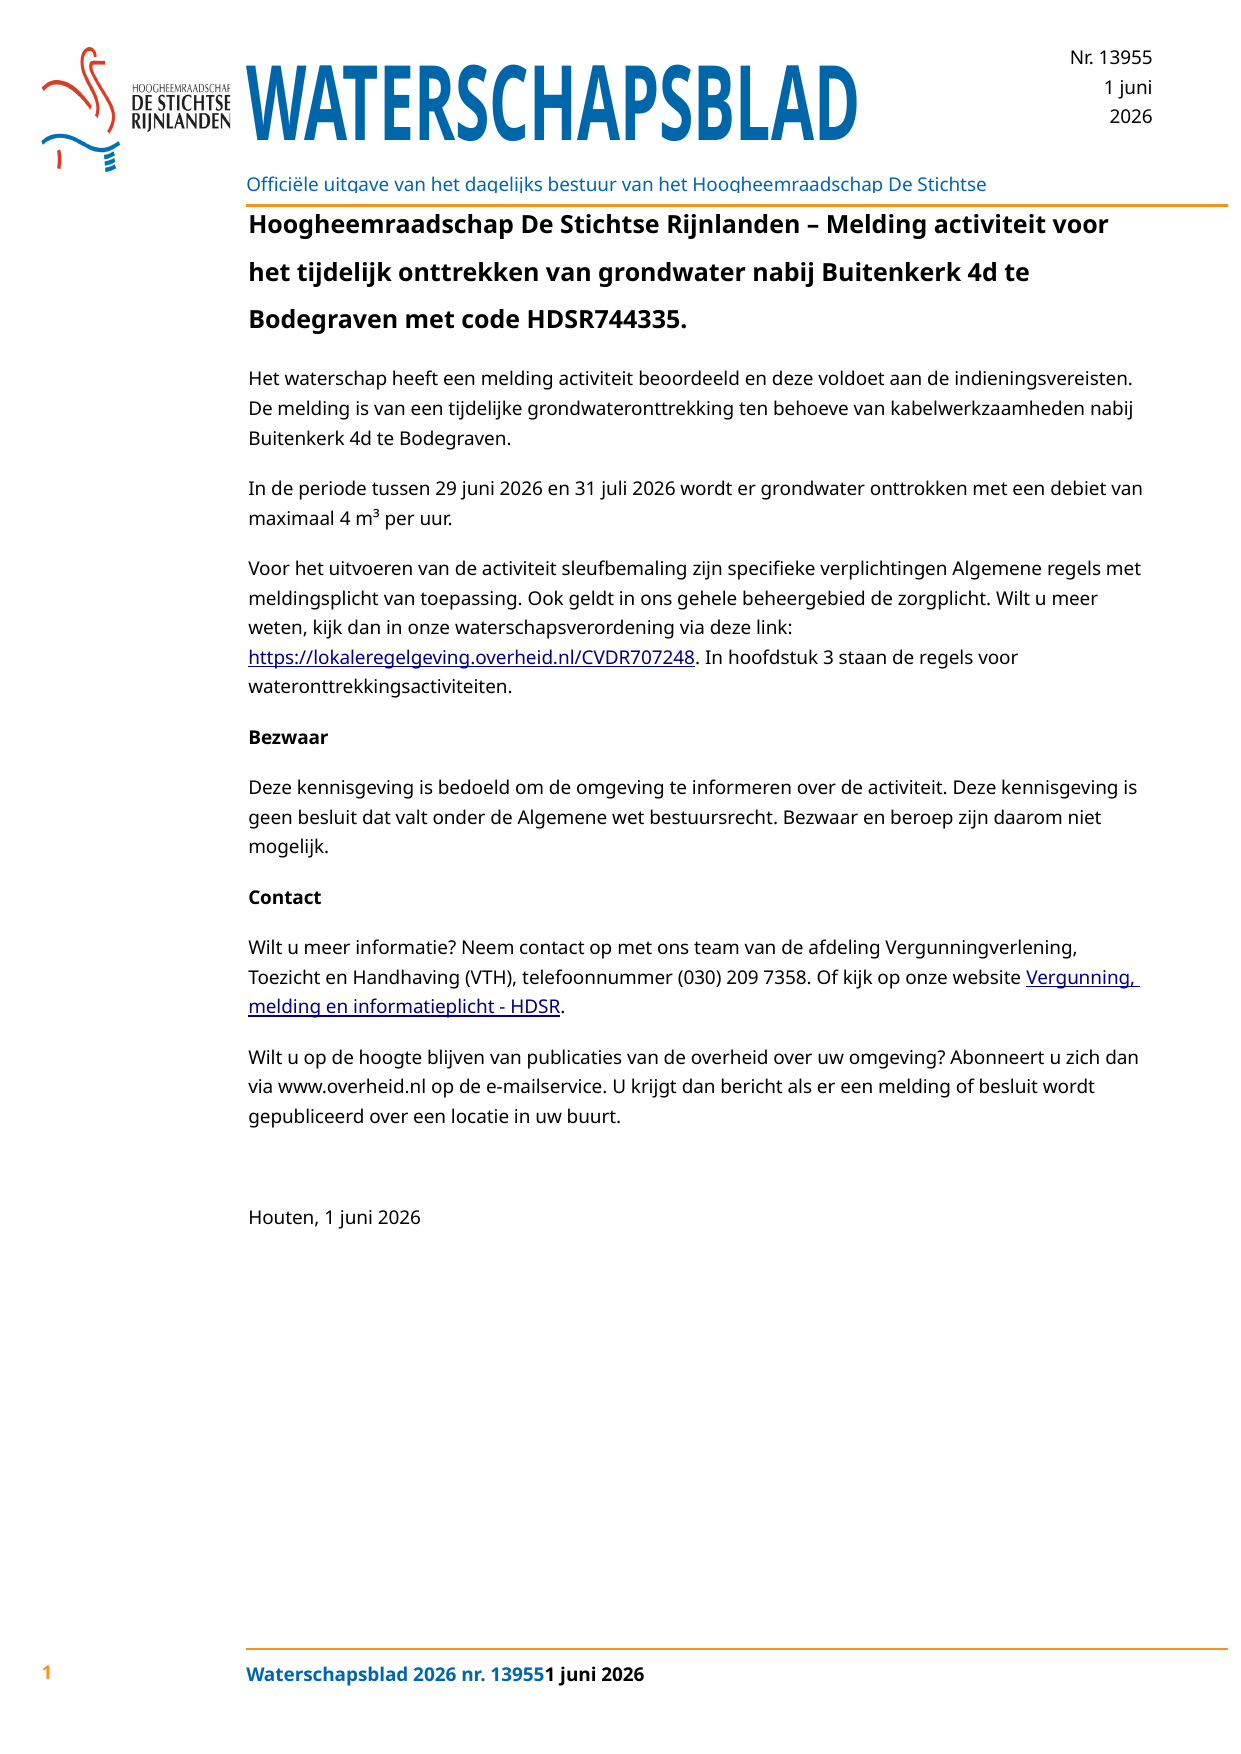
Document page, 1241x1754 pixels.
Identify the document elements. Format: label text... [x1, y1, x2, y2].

text Wilt u op de hoogte blijven van publicaties van de overheid over uw omgeving? Abonneert u zich dan via www.overheid.nl op de e-mailservice. U krijgt dan bericht als er een melding of besluit wordt gepubliceerd over een locatie in uw buurt. [248, 1044, 1152, 1129]
text Wilt u meer informatie? Neem contact op met ons team van de afdeling Vergunningverlening, Toezicht en Handhaving (VTH), telefoonnummer (030) 209 7358. Of kijk op onze website Vergunning, melding en informatieplicht - HDSR. [248, 934, 1152, 1019]
text In de periode tussen 29 juni 2026 en 31 juli 2026 wordt er grondwater onttrokken met een debiet van maximaal 4 m³ per uur. [248, 475, 1152, 530]
text Hoogheemraadschap De Stichtse Rijnlanden – Melding activiteit voor het tijdelijk onttrekken van grondwater nabij Buitenkerk 4d te Bodegraven met code HDSR744335. [248, 207, 1152, 336]
text Bezwaar [248, 724, 1152, 749]
text Het waterschap heeft een melding activiteit beoordeeld en deze voldoet aan de indieningsvereisten. De melding is van een tijdelijke grondwateronttrekking ten behoeve van kabelwerkzaamheden nabij Buitenkerk 4d te Bodegraven. [248, 366, 1152, 450]
text Voor het uitvoeren van de activiteit sleufbemaling zijn specifieke verplichtingen Algemene regels met meldingsplicht van toepassing. Ook geldt in ons gehele beheergebied de zorgplicht. Wilt u meer weten, kijk dan in onze waterschapsverordening via deze link: https://lokaleregelgeving.overheid.nl/CVDR707248. In hoofdstuk 3 staan de regels voor wateronttrekkingsactiviteiten. [248, 555, 1152, 699]
text Houten, 1 juni 2026 [248, 1204, 1152, 1229]
picture [41, 47, 231, 172]
text Contact [248, 884, 1152, 909]
text Deze kennisgeving is bedoeld om de omgeving te informeren over de activiteit. Deze kennisgeving is geen besluit dat valt onder de Algemene wet bestuursrecht. Bezwaar en beroep zijn daarom niet mogelijk. [248, 774, 1152, 859]
